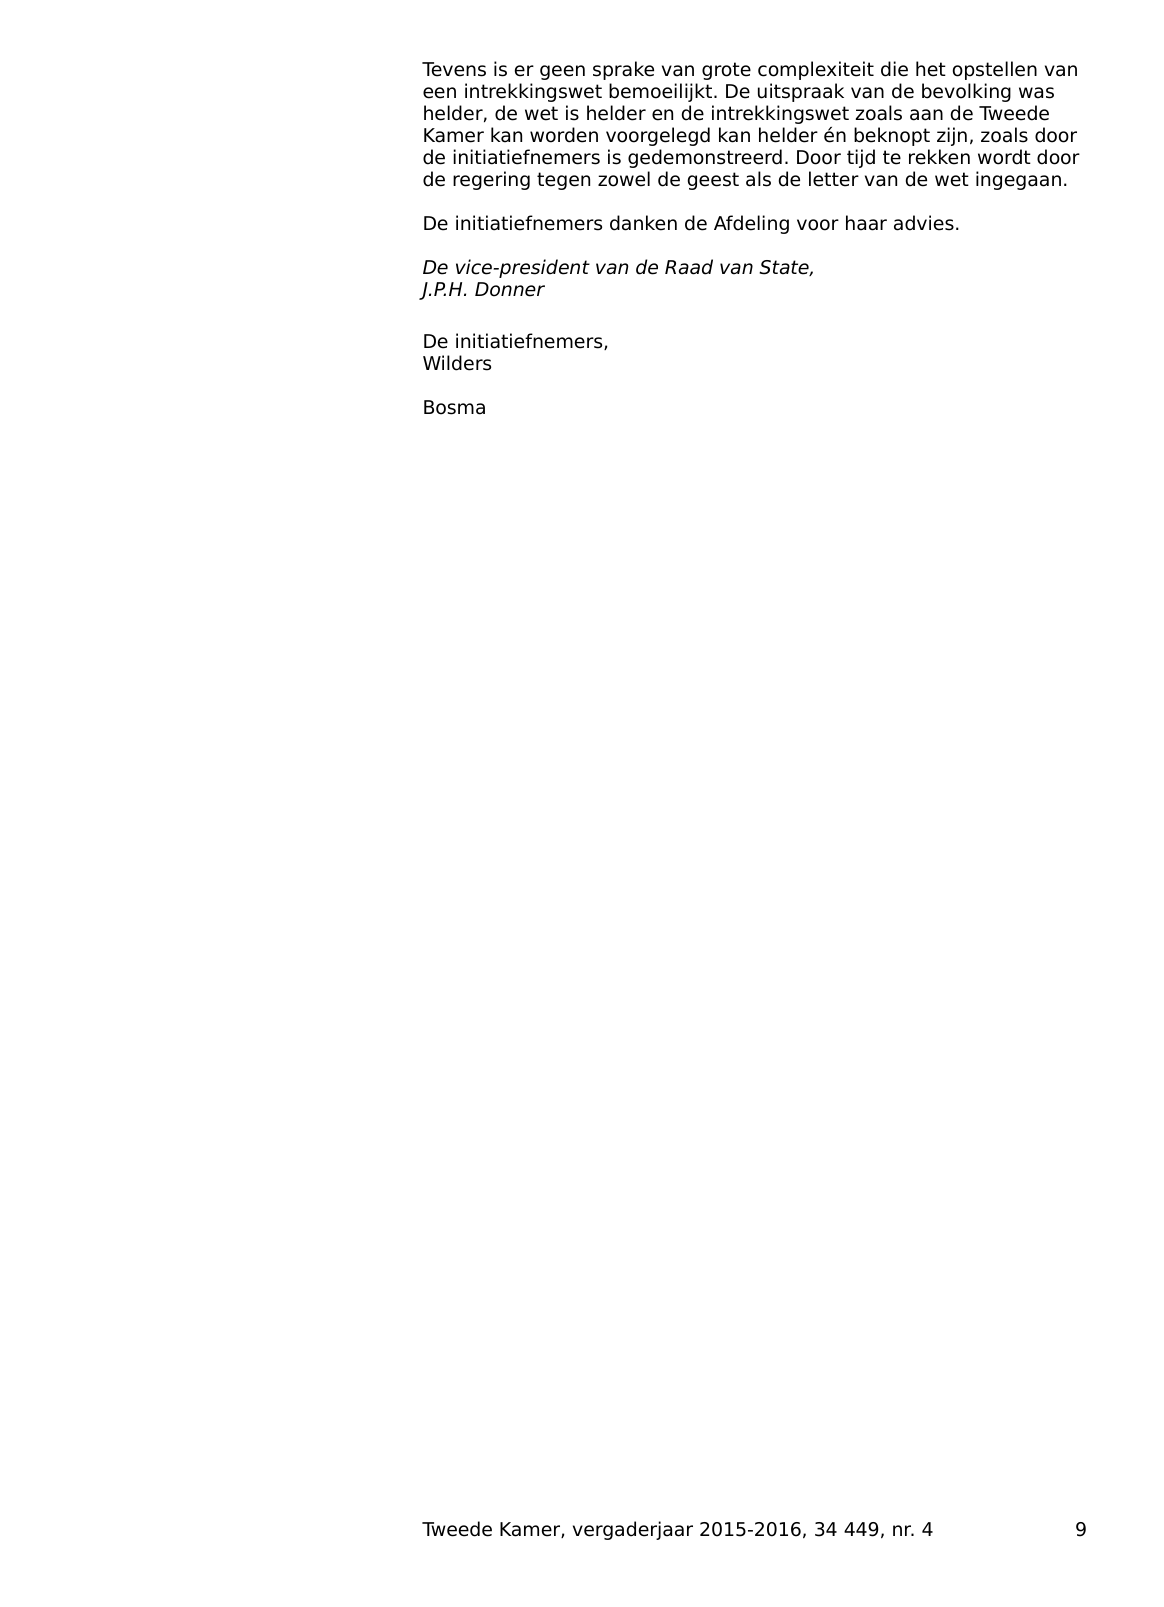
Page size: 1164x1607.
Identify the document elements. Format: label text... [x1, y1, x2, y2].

text De vice-president van de Raad van State, [422, 257, 1087, 279]
text De initiatiefnemers, Wilders Bosma [422, 331, 1087, 419]
text De initiatiefnemers danken de Afdeling voor haar advies. [422, 213, 1087, 235]
text Tevens is er geen sprake van grote complexiteit die het opstellen van een intrekkingswet bemoeilijkt. De uitspraak van de bevolking was helder, de wet is helder en de intrekkingswet zoals aan de Tweede Kamer kan worden voorgelegd kan helder én beknopt zijn, zoals door de initiatiefnemers is gedemonstreerd. Door tijd te rekken wordt door de regering tegen zowel de geest als de letter van de wet ingegaan. [422, 59, 1087, 191]
text J.P.H. Donner [422, 279, 1087, 301]
